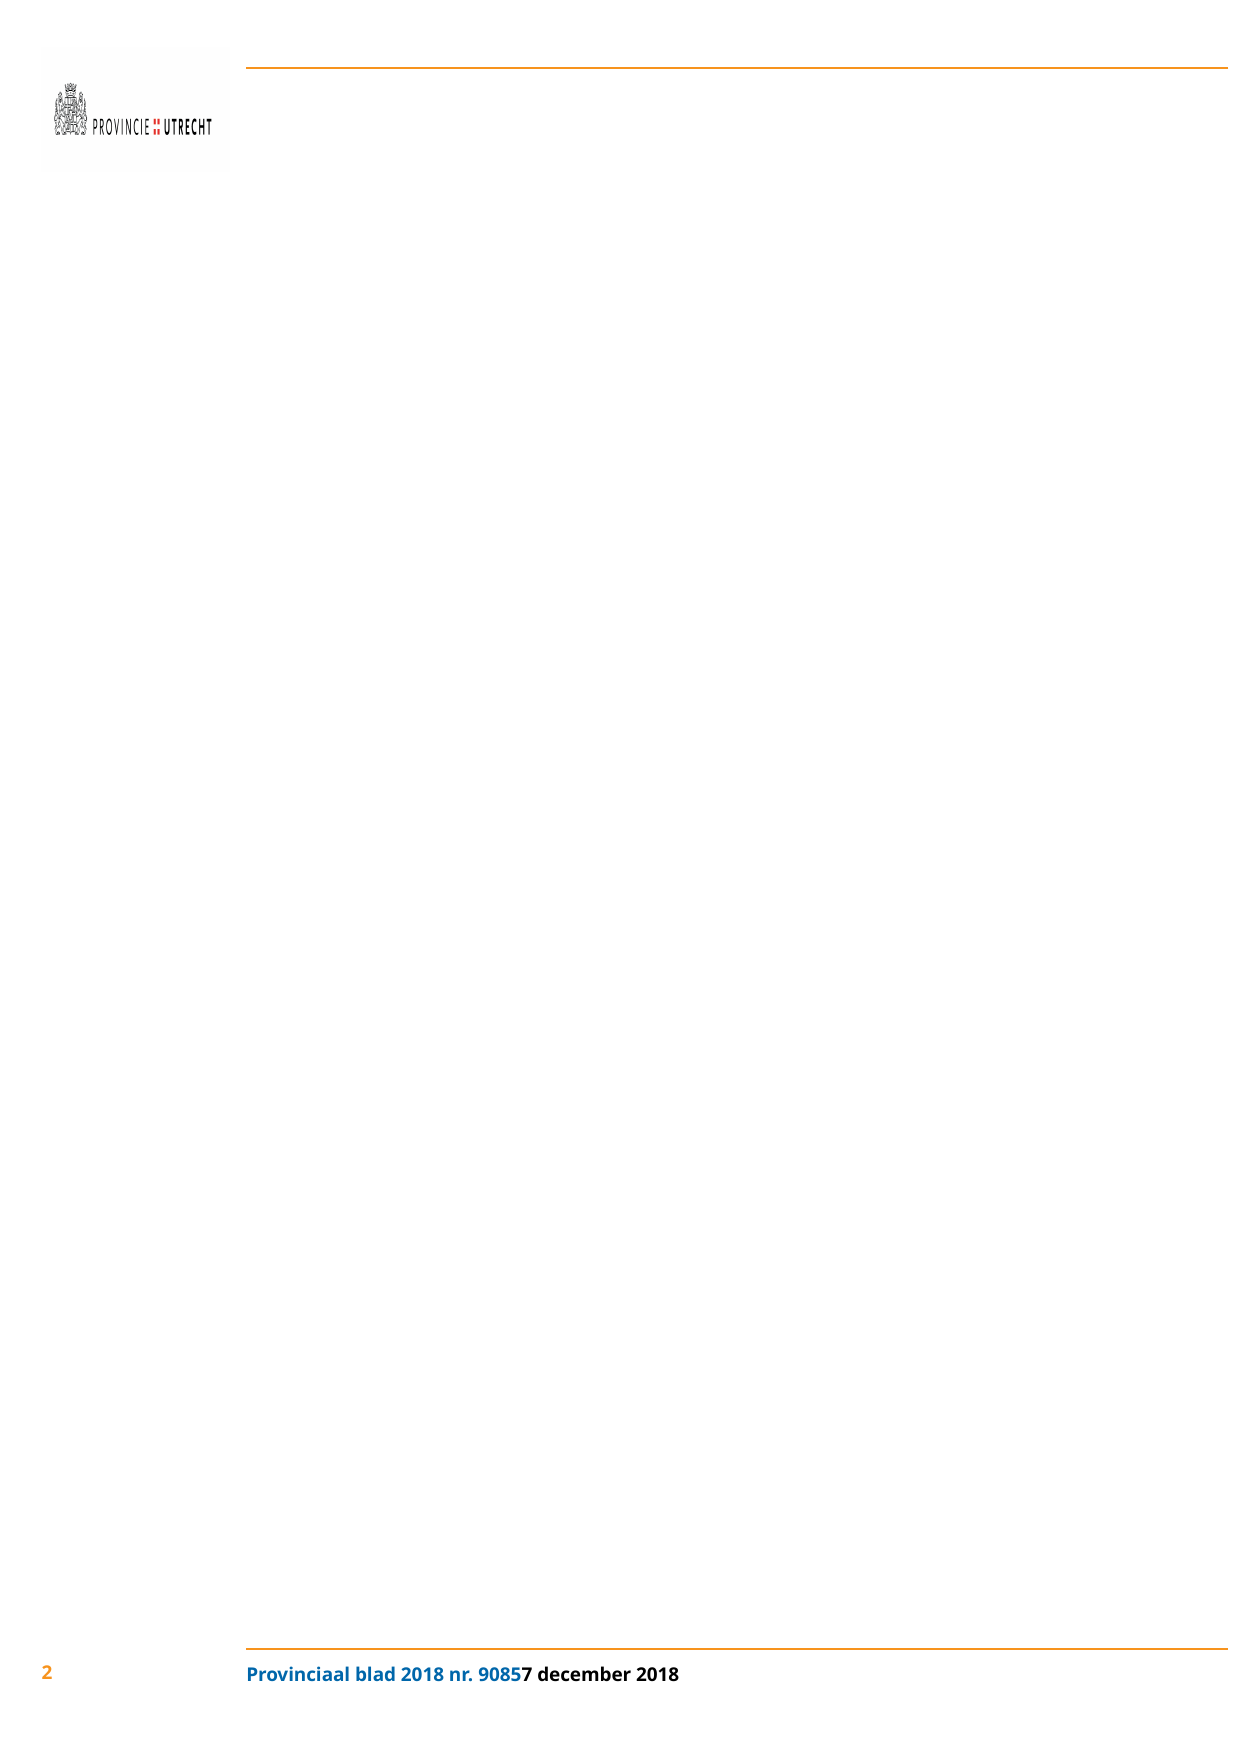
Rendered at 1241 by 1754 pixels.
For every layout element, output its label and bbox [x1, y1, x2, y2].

picture [41, 47, 231, 172]
